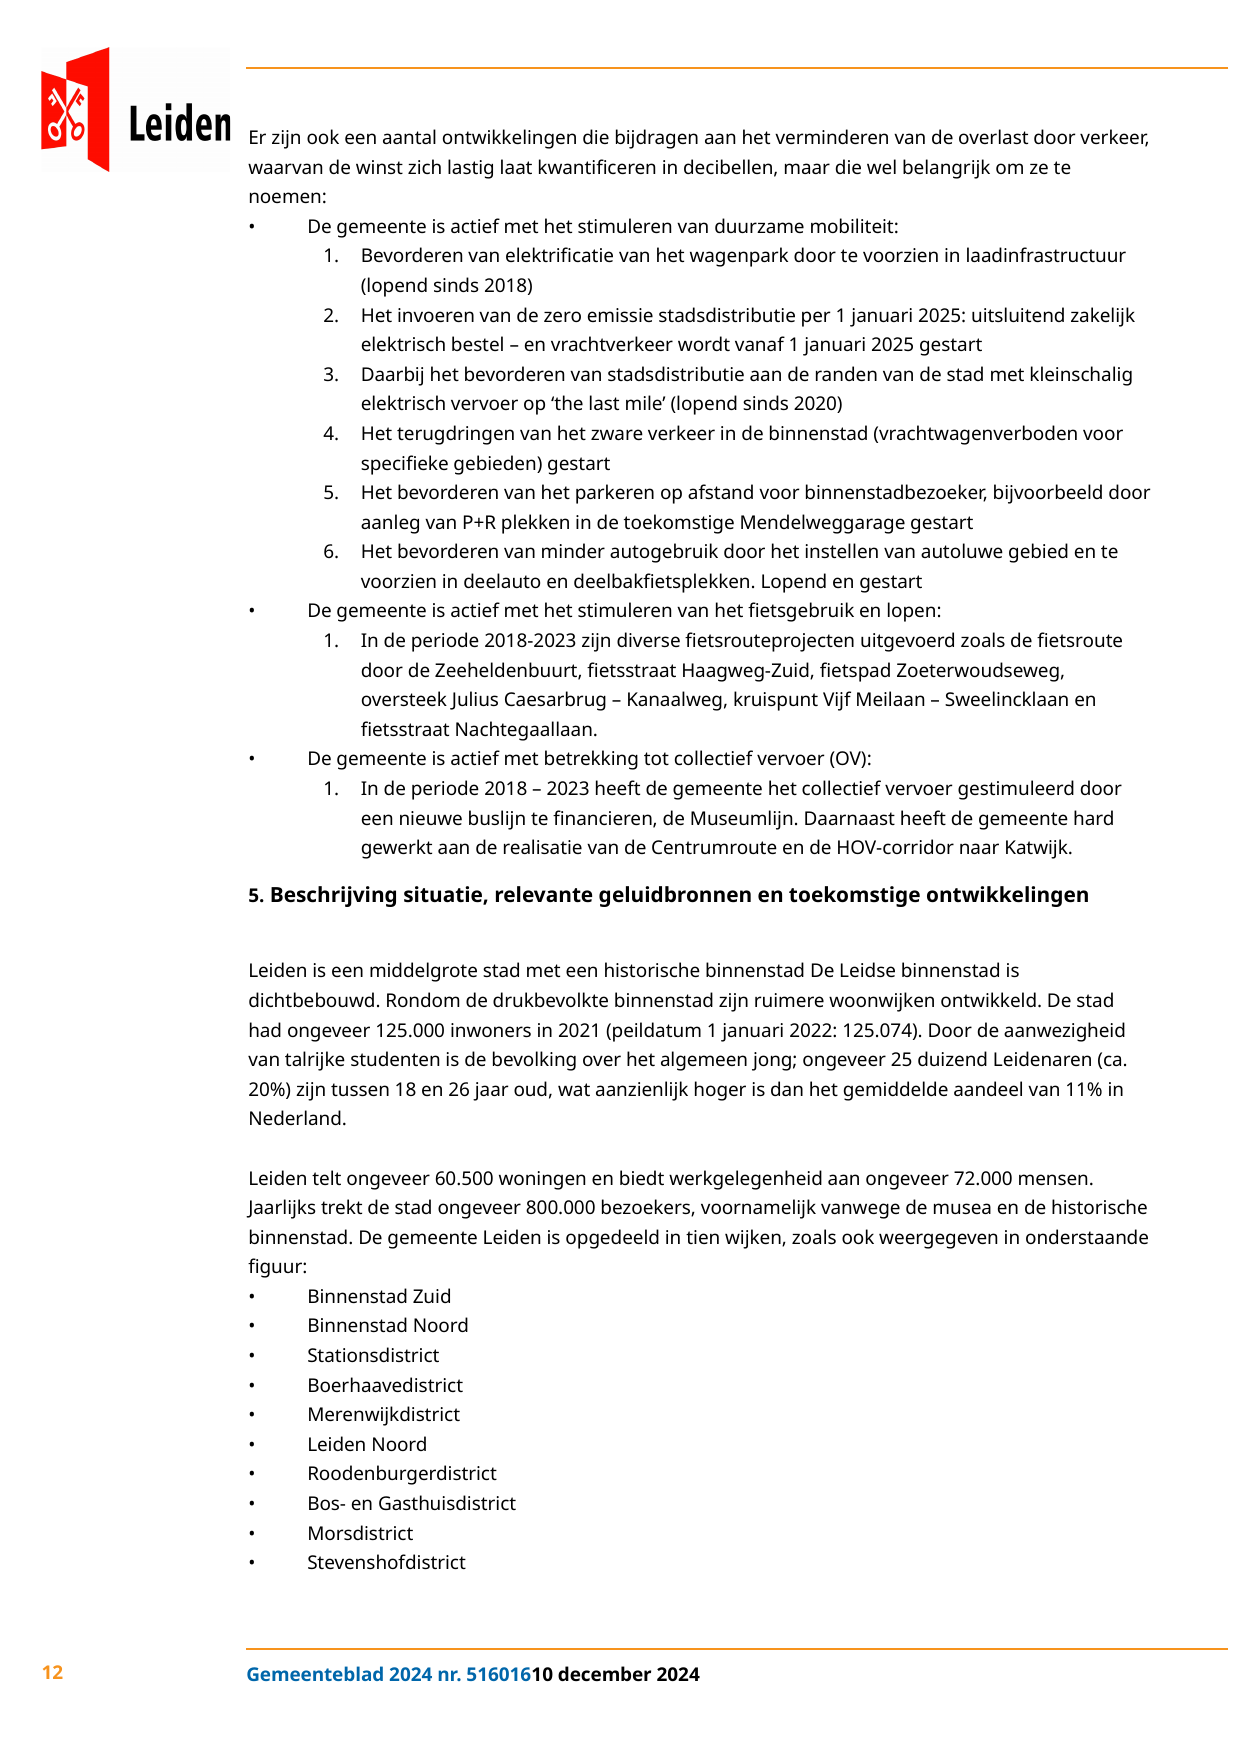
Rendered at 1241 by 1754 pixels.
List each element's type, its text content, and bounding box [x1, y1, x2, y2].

list Daarbij het bevorderen van stadsdistributie aan de randen van de stad met kleinschalig elektrisch vervoer op ‘the last mile’ (lopend sinds 2020) [323, 361, 1152, 416]
list Stationsdistrict [248, 1342, 1152, 1368]
text 5. Beschrijving situatie, relevante geluidbronnen en toekomstige ontwikkelingen [248, 880, 1152, 908]
picture [41, 47, 231, 172]
text Er zijn ook een aantal ontwikkelingen die bijdragen aan het verminderen van de overlast door verkeer, waarvan de winst zich lastig laat kwantificeren in decibellen, maar die wel belangrijk om ze te noemen: [248, 124, 1152, 209]
list Roodenburgerdistrict [248, 1461, 1152, 1486]
list De gemeente is actief met betrekking tot collectief vervoer (OV): [248, 746, 1152, 771]
list Bevorderen van elektrificatie van het wagenpark door te voorzien in laadinfrastructuur (lopend sinds 2018) [323, 243, 1152, 298]
list De gemeente is actief met het stimuleren van duurzame mobiliteit: [248, 213, 1152, 239]
list Boerhaavedistrict [248, 1372, 1152, 1398]
list Het invoeren van de zero emissie stadsdistributie per 1 januari 2025: uitsluitend zakelijk elektrisch bestel – en vrachtverkeer wordt vanaf 1 januari 2025 gestart [323, 302, 1152, 357]
list In de periode 2018-2023 zijn diverse fietsrouteprojecten uitgevoerd zoals de fietsroute door de Zeeheldenbuurt, fietsstraat Haagweg-Zuid, fietspad Zoeterwoudseweg, oversteek Julius Caesarbrug – Kanaalweg, kruispunt Vijf Meilaan – Sweelincklaan en fietsstraat Nachtegaallaan. [323, 627, 1152, 742]
list Binnenstad Noord [248, 1313, 1152, 1338]
list Bos- en Gasthuisdistrict [248, 1490, 1152, 1516]
list Binnenstad Zuid [248, 1283, 1152, 1309]
text Leiden telt ongeveer 60.500 woningen en biedt werkgelegenheid aan ongeveer 72.000 mensen. Jaarlijks trekt de stad ongeveer 800.000 bezoekers, voornamelijk vanwege de musea en de historische binnenstad. De gemeente Leiden is opgedeeld in tien wijken, zoals ook weergegeven in onderstaande figuur: [248, 1165, 1152, 1279]
list Leiden Noord [248, 1431, 1152, 1457]
list Stevenshofdistrict [248, 1549, 1152, 1575]
list Het bevorderen van minder autogebruik door het instellen van autoluwe gebied en te voorzien in deelauto en deelbakfietsplekken. Lopend en gestart [323, 538, 1152, 594]
list Het terugdringen van het zware verkeer in de binnenstad (vrachtwagenverboden voor specifieke gebieden) gestart [323, 420, 1152, 476]
list Het bevorderen van het parkeren op afstand voor binnenstadbezoeker, bijvoorbeeld door aanleg van P+R plekken in de toekomstige Mendelweggarage gestart [323, 479, 1152, 535]
list Merenwijkdistrict [248, 1401, 1152, 1427]
text Leiden is een middelgrote stad met een historische binnenstad De Leidse binnenstad is dichtbebouwd. Rondom de drukbevolkte binnenstad zijn ruimere woonwijken ontwikkeld. De stad had ongeveer 125.000 inwoners in 2021 (peildatum 1 januari 2022: 125.074). Door de aanwezigheid van talrijke studenten is de bevolking over het algemeen jong; ongeveer 25 duizend Leidenaren (ca. 20%) zijn tussen 18 en 26 jaar oud, wat aanzienlijk hoger is dan het gemiddelde aandeel van 11% in Nederland. [248, 958, 1152, 1131]
list In de periode 2018 – 2023 heeft de gemeente het collectief vervoer gestimuleerd door een nieuwe buslijn te financieren, de Museumlijn. Daarnaast heeft de gemeente hard gewerkt aan de realisatie van de Centrumroute en de HOV-corridor naar Katwijk. [323, 775, 1152, 860]
list De gemeente is actief met het stimuleren van het fietsgebruik en lopen: [248, 598, 1152, 623]
list Morsdistrict [248, 1520, 1152, 1546]
